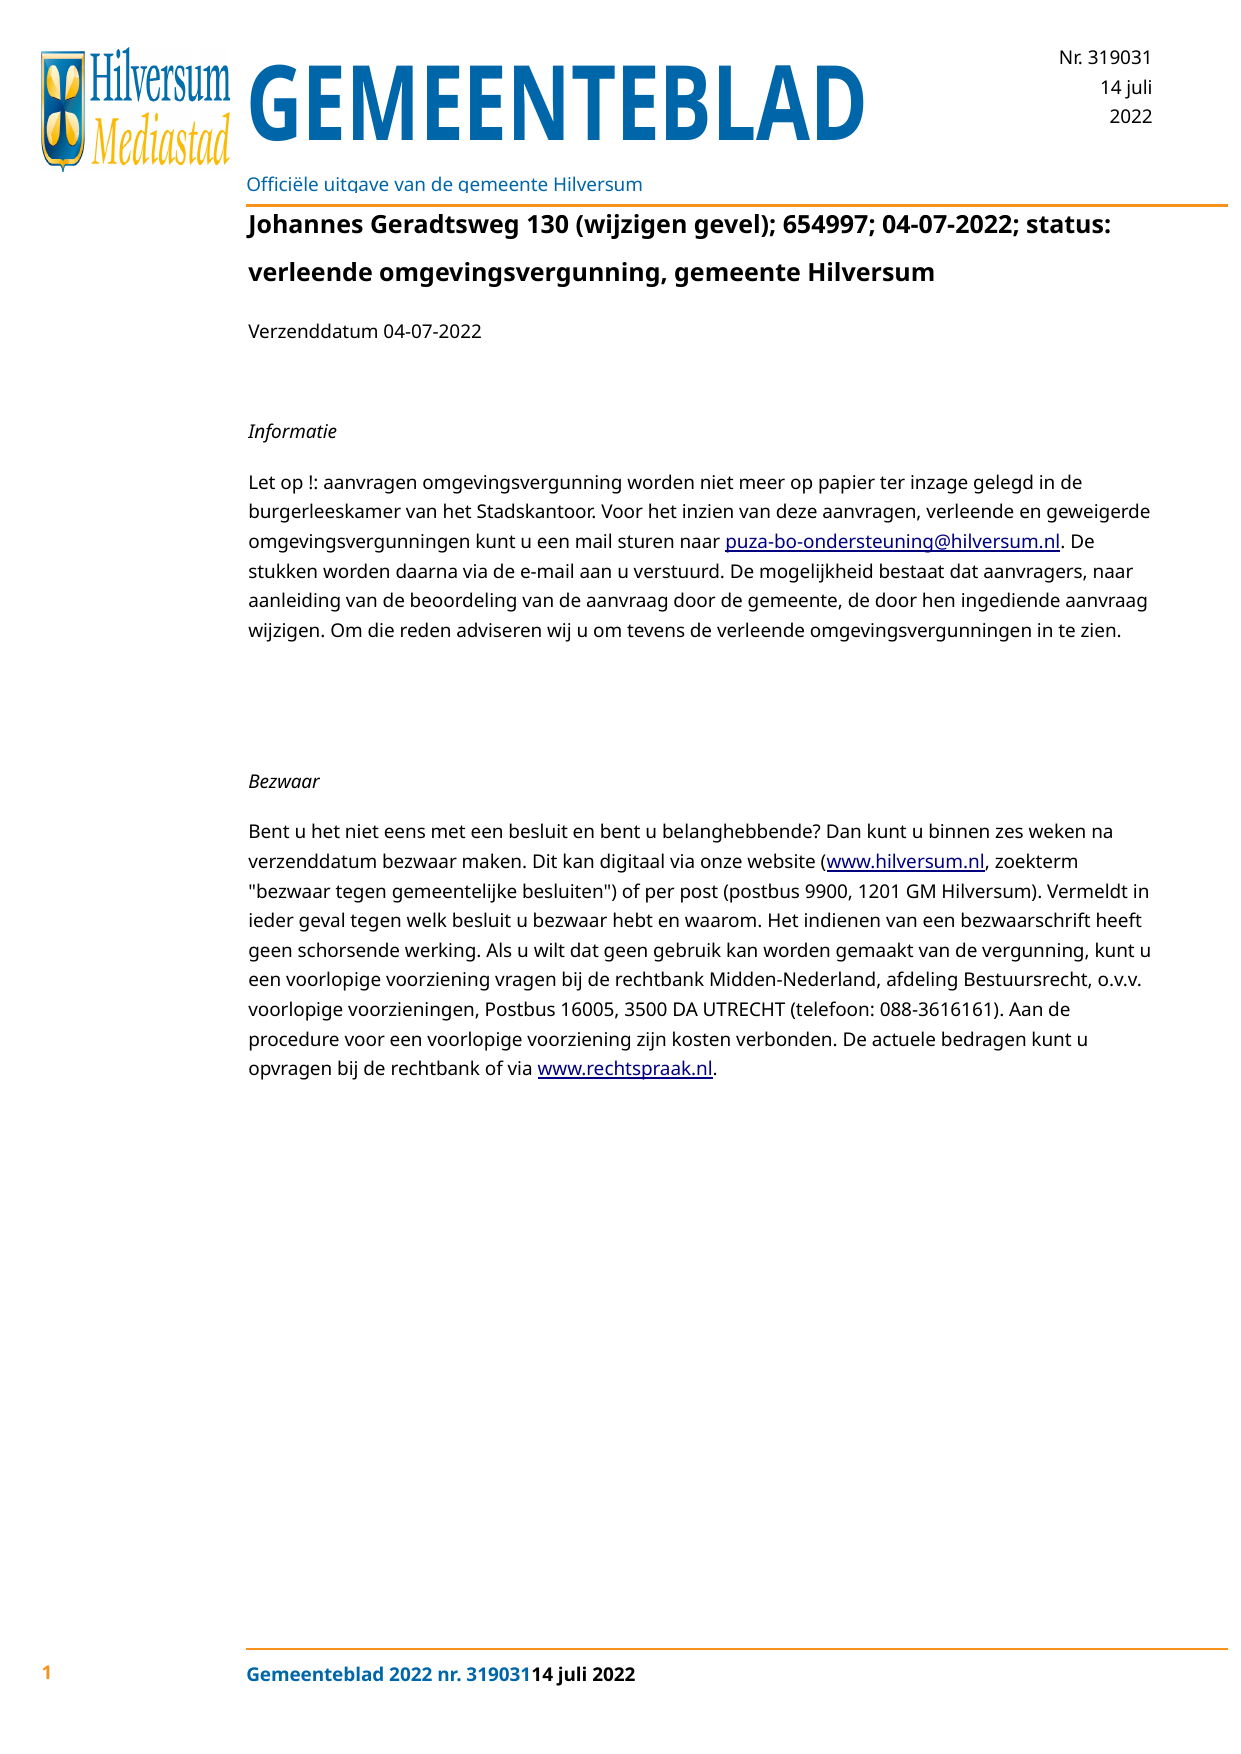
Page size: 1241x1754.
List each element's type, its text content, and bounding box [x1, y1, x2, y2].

text Bezwaar [248, 768, 1152, 794]
text Bent u het niet eens met een besluit en bent u belanghebbende? Dan kunt u binnen zes weken na verzenddatum bezwaar maken. Dit kan digitaal via onze website (www.hilversum.nl, zoekterm "bezwaar tegen gemeentelijke besluiten") of per post (postbus 9900, 1201 GM Hilversum). Vermeldt in ieder geval tegen welk besluit u bezwaar hebt en waarom. Het indienen van een bezwaarschrift heeft geen schorsende werking. Als u wilt dat geen gebruik kan worden gemaakt van de vergunning, kunt u een voorlopige voorziening vragen bij de rechtbank Midden-Nederland, afdeling Bestuursrecht, o.v.v. voorlopige voorzieningen, Postbus 16005, 3500 DA UTRECHT (telefoon: 088-3616161). Aan de procedure voor een voorlopige voorziening zijn kosten verbonden. De actuele bedragen kunt u opvragen bij de rechtbank of via www.rechtspraak.nl. [248, 819, 1152, 1081]
text Verzenddatum 04-07-2022 [248, 318, 1152, 344]
text Let op !: aanvragen omgevingsvergunning worden niet meer op papier ter inzage gelegd in de burgerleeskamer van het Stadskantoor. Voor het inzien van deze aanvragen, verleende en geweigerde omgevingsvergunningen kunt u een mail sturen naar puza-bo-ondersteuning@hilversum.nl. De stukken worden daarna via de e-mail aan u verstuurd. De mogelijkheid bestaat dat aanvragers, naar aanleiding van de beoordeling van de aanvraag door de gemeente, de door hen ingediende aanvraag wijzigen. Om die reden adviseren wij u om tevens de verleende omgevingsvergunningen in te zien. [248, 469, 1152, 643]
text Johannes Geradtsweg 130 (wijzigen gevel); 654997; 04-07-2022; status: verleende omgevingsvergunning, gemeente Hilversum [248, 207, 1152, 288]
picture [41, 47, 231, 172]
text Informatie [248, 419, 1152, 444]
